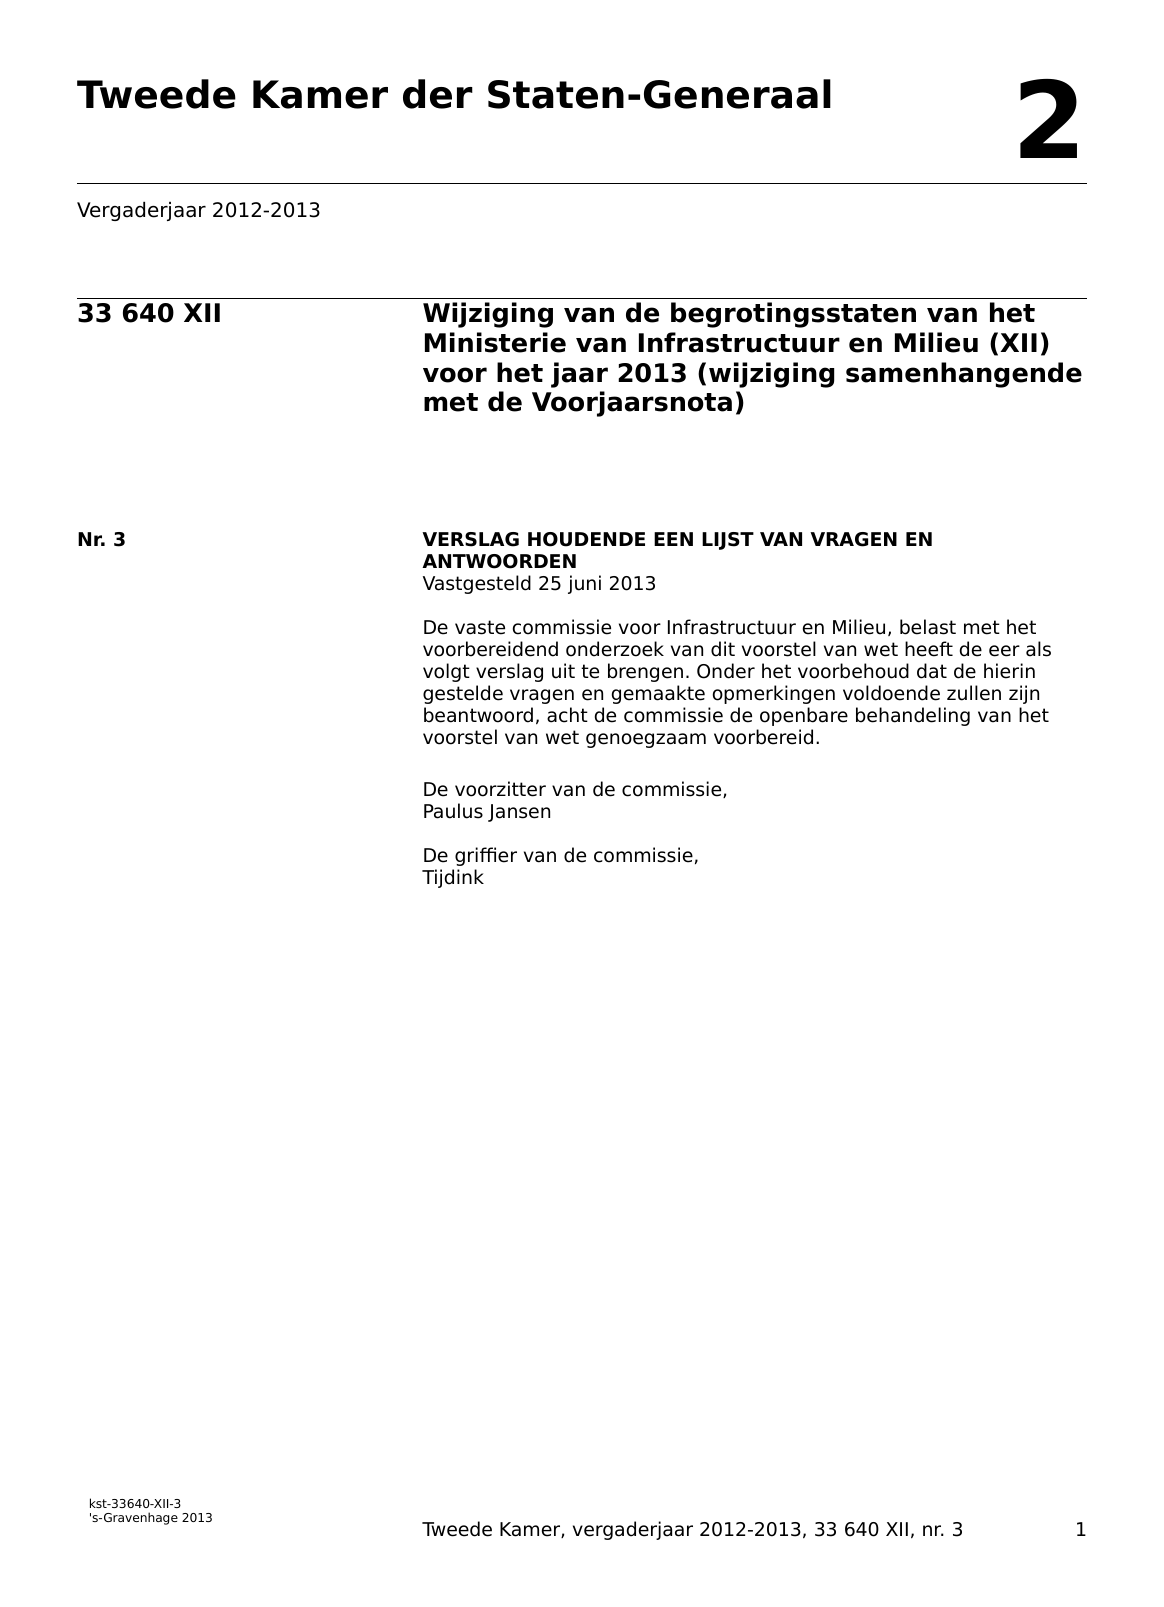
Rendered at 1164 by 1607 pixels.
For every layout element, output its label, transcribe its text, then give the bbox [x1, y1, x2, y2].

text kst-33640-XII-3 [88, 1497, 323, 1511]
table_cell Vergaderjaar 2012-2013 [77, 184, 1087, 298]
text De vaste commissie voor Infrastructuur en Milieu, belast met het voorbereidend onderzoek van dit voorstel van wet heeft de eer als volgt verslag uit te brengen. Onder het voorbehoud dat de hierin gestelde vragen en gemaakte opmerkingen voldoende zullen zijn beantwoord, acht de commissie de openbare behandeling van het voorstel van wet genoegzaam voorbereid. [422, 617, 1087, 749]
text 's-Gravenhage 2013 [88, 1511, 323, 1525]
table_header Tweede Kamer der Staten-Generaal [77, 59, 886, 183]
subtitle 33 640 XII Wijziging van de begrotingsstaten van het Ministerie van Infrastructuur en Milieu (XII) voor het jaar 2013 (wijziging samenhangende met de Voorjaarsnota) [77, 299, 1087, 418]
subtitle Nr. 3 VERSLAG HOUDENDE EEN LIJST VAN VRAGEN EN ANTWOORDEN [77, 529, 1087, 573]
text Vastgesteld 25 juni 2013 [422, 573, 1087, 595]
text De griffier van de commissie, Tijdink [422, 845, 1087, 889]
table_header 2 [886, 59, 1087, 183]
text De voorzitter van de commissie, Paulus Jansen [422, 779, 1087, 823]
